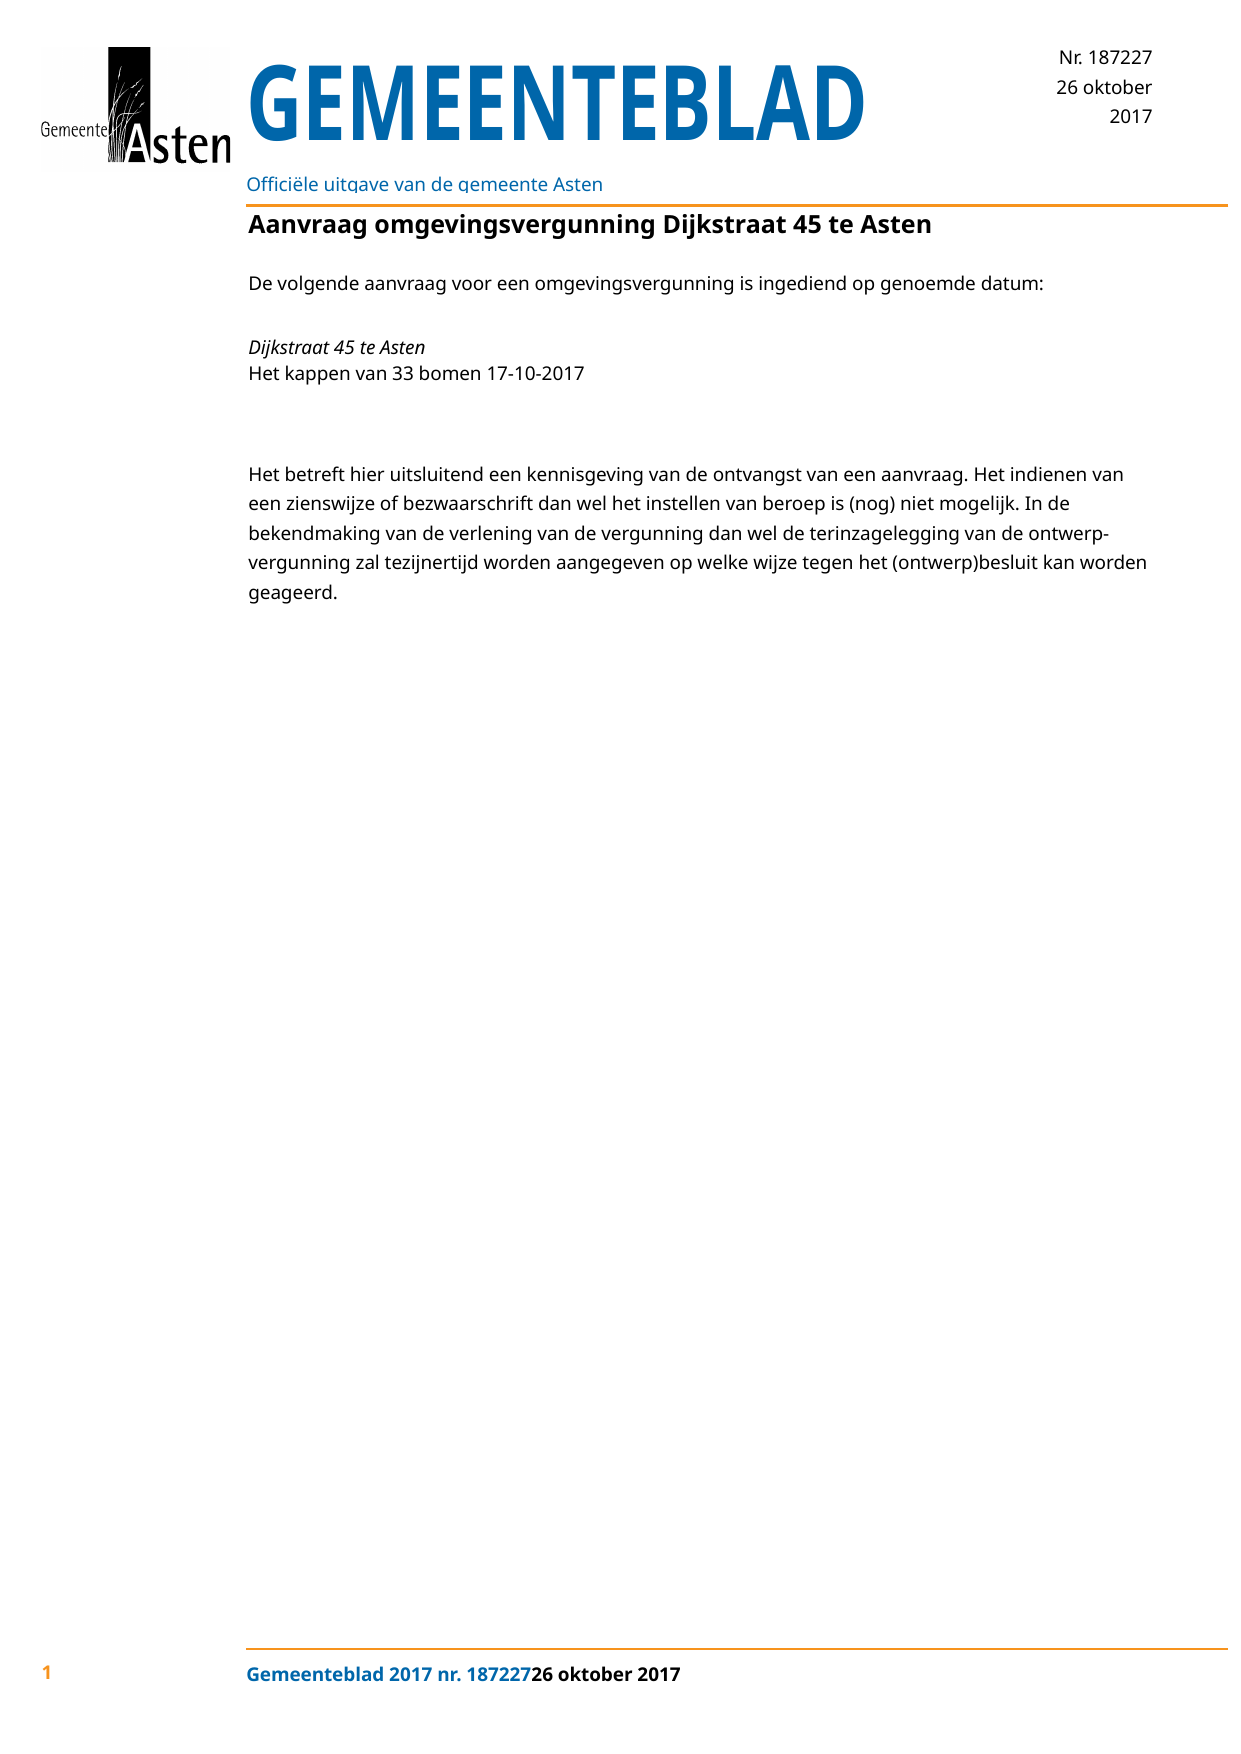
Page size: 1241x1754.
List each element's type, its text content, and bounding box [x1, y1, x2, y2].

text Dijkstraat 45 te Asten [248, 334, 1152, 360]
picture [41, 47, 231, 172]
text Het betreft hier uitsluitend een kennisgeving van de ontvangst van een aanvraag. Het indienen van een zienswijze of bezwaarschrift dan wel het instellen van beroep is (nog) niet mogelijk. In de bekendmaking van de verlening van de vergunning dan wel de terinzagelegging van de ontwerp-vergunning zal tezijnertijd worden aangegeven op welke wijze tegen het (ontwerp)besluit kan worden geageerd. [248, 461, 1152, 605]
text De volgende aanvraag voor een omgevingsvergunning is ingediend op genoemde datum: [248, 270, 1152, 296]
text Aanvraag omgevingsvergunning Dijkstraat 45 te Asten [248, 207, 1152, 241]
text Het kappen van 33 bomen 17-10-2017 [248, 360, 1152, 386]
